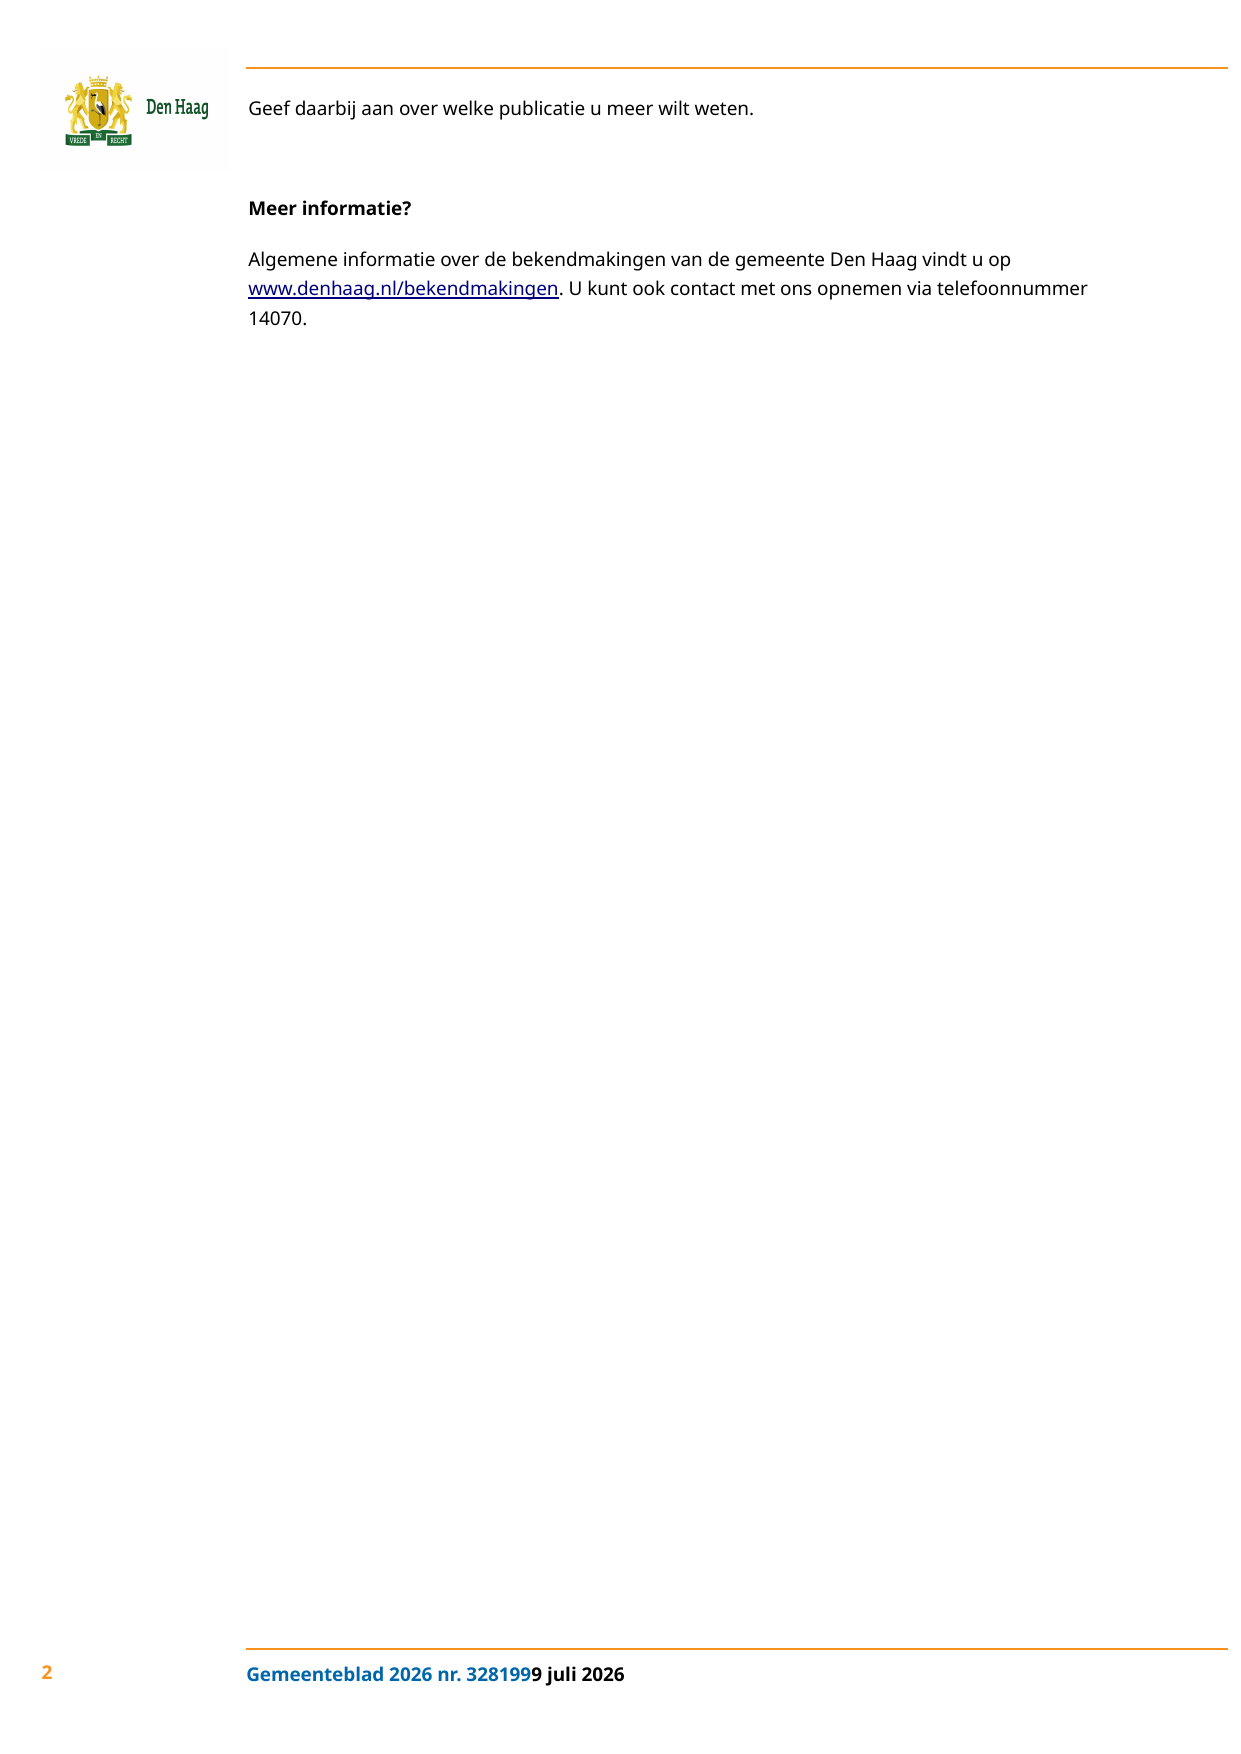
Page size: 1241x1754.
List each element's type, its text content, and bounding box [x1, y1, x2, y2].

text Meer informatie? [248, 196, 1152, 221]
text Algemene informatie over de bekendmakingen van de gemeente Den Haag vindt u op www.denhaag.nl/bekendmakingen. U kunt ook contact met ons opnemen via telefoonnummer 14070. [248, 246, 1152, 331]
picture [41, 47, 231, 172]
text Geef daarbij aan over welke publicatie u meer wilt weten. [248, 95, 1152, 121]
